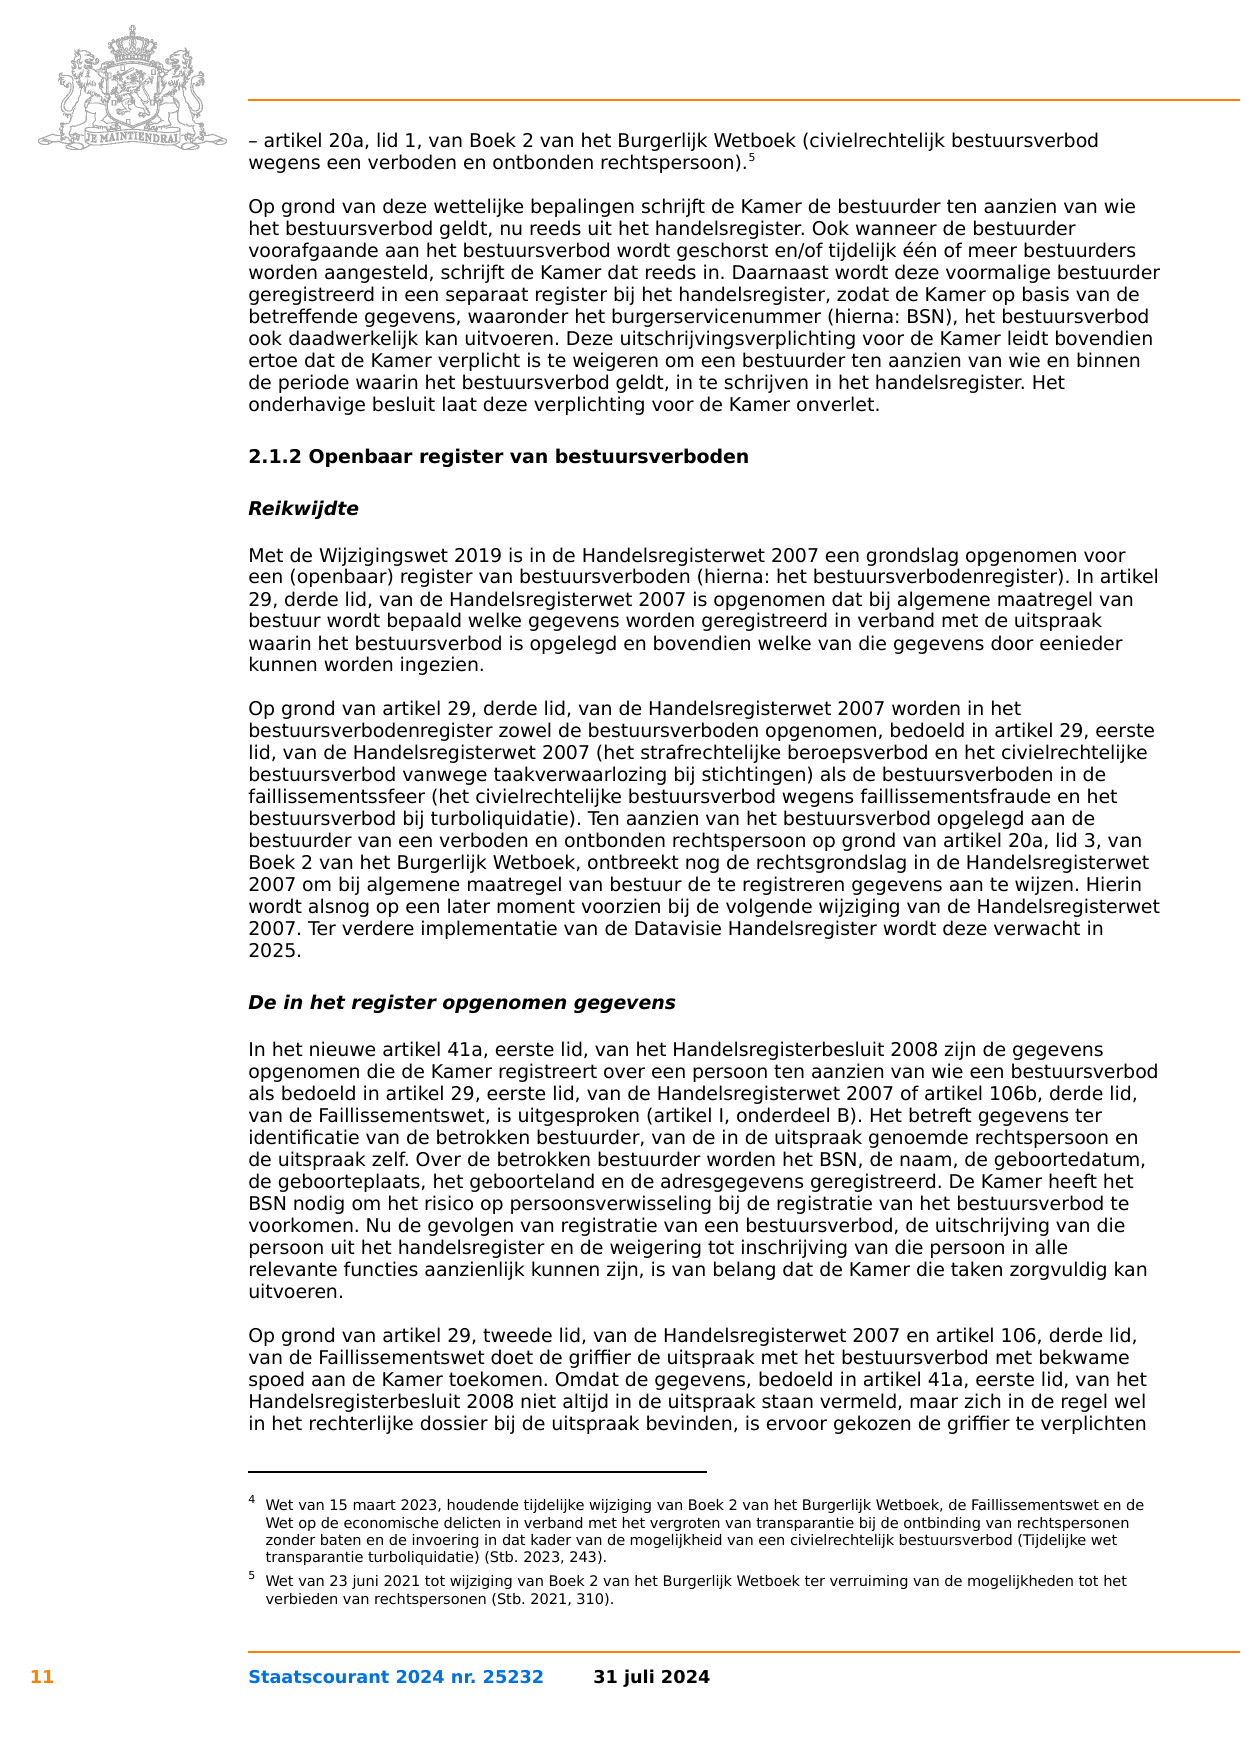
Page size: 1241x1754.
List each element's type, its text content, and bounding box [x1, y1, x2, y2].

text Wet van 23 juni 2021 tot wijziging van Boek 2 van het Burgerlijk Wetboek ter verruiming van de mogelijkheden tot het verbieden van rechtspersonen (Stb. 2021, 310). [248, 1569, 1163, 1608]
text In het nieuwe artikel 41a, eerste lid, van het Handelsregisterbesluit 2008 zijn de gegevens opgenomen die de Kamer registreert over een persoon ten aanzien van wie een bestuursverbod als bedoeld in artikel 29, eerste lid, van de Handelsregisterwet 2007 of artikel 106b, derde lid, van de Faillissementswet, is uitgesproken (artikel I, onderdeel B). Het betreft gegevens ter identificatie van de betrokken bestuurder, van de in de uitspraak genoemde rechtspersoon en de uitspraak zelf. Over de betrokken bestuurder worden het BSN, de naam, de geboortedatum, de geboorteplaats, het geboorteland en de adresgegevens geregistreerd. De Kamer heeft het BSN nodig om het risico op persoonsverwisseling bij de registratie van het bestuursverbod te voorkomen. Nu de gevolgen van registratie van een bestuursverbod, de uitschrijving van die persoon uit het handelsregister en de weigering tot inschrijving van die persoon in alle relevante functies aanzienlijk kunnen zijn, is van belang dat de Kamer die taken zorgvuldig kan uitvoeren. [248, 1039, 1163, 1303]
picture [38, 25, 227, 150]
subtitle De in het register opgenomen gegevens [248, 992, 1163, 1014]
subtitle Reikwijdte [248, 497, 1163, 519]
text – artikel 20a, lid 1, van Boek 2 van het Burgerlijk Wetboek (civielrechtelijk bestuursverbod wegens een verboden en ontbonden rechtspersoon). [248, 130, 1163, 174]
text Met de Wijzigingswet 2019 is in de Handelsregisterwet 2007 een grondslag opgenomen voor een (openbaar) register van bestuursverboden (hierna: het bestuursverbodenregister). In artikel 29, derde lid, van de Handelsregisterwet 2007 is opgenomen dat bij algemene maatregel van bestuur wordt bepaald welke gegevens worden geregistreerd in verband met de uitspraak waarin het bestuursverbod is opgelegd en bovendien welke van die gegevens door eenieder kunnen worden ingezien. [248, 544, 1163, 676]
text Op grond van artikel 29, derde lid, van de Handelsregisterwet 2007 worden in het bestuursverbodenregister zowel de bestuursverboden opgenomen, bedoeld in artikel 29, eerste lid, van de Handelsregisterwet 2007 (het strafrechtelijke beroepsverbod en het civielrechtelijke bestuursverbod vanwege taakverwaarlozing bij stichtingen) als de bestuursverboden in de faillissementssfeer (het civielrechtelijke bestuursverbod wegens faillissementsfraude en het bestuursverbod bij turboliquidatie). Ten aanzien van het bestuursverbod opgelegd aan de bestuurder van een verboden en ontbonden rechtspersoon op grond van artikel 20a, lid 3, van Boek 2 van het Burgerlijk Wetboek, ontbreekt nog de rechtsgrondslag in de Handelsregisterwet 2007 om bij algemene maatregel van bestuur de te registreren gegevens aan te wijzen. Hierin wordt alsnog op een later moment voorzien bij de volgende wijziging van de Handelsregisterwet 2007. Ter verdere implementatie van de Datavisie Handelsregister wordt deze verwacht in 2025. [248, 698, 1163, 962]
text Op grond van deze wettelijke bepalingen schrijft de Kamer de bestuurder ten aanzien van wie het bestuursverbod geldt, nu reeds uit het handelsregister. Ook wanneer de bestuurder voorafgaande aan het bestuursverbod wordt geschorst en/of tijdelijk één of meer bestuurders worden aangesteld, schrijft de Kamer dat reeds in. Daarnaast wordt deze voormalige bestuurder geregistreerd in een separaat register bij het handelsregister, zodat de Kamer op basis van de betreffende gegevens, waaronder het burgerservicenummer (hierna: BSN), het bestuursverbod ook daadwerkelijk kan uitvoeren. Deze uitschrijvingsverplichting voor de Kamer leidt bovendien ertoe dat de Kamer verplicht is te weigeren om een bestuurder ten aanzien van wie en binnen de periode waarin het bestuursverbod geldt, in te schrijven in het handelsregister. Het onderhavige besluit laat deze verplichting voor de Kamer onverlet. [248, 196, 1163, 416]
text Op grond van artikel 29, tweede lid, van de Handelsregisterwet 2007 en artikel 106, derde lid, van de Faillissementswet doet de griffier de uitspraak met het bestuursverbod met bekwame spoed aan de Kamer toekomen. Omdat de gegevens, bedoeld in artikel 41a, eerste lid, van het Handelsregisterbesluit 2008 niet altijd in de uitspraak staan vermeld, maar zich in de regel wel in het rechterlijke dossier bij de uitspraak bevinden, is ervoor gekozen de griffier te verplichten [248, 1324, 1163, 1434]
subtitle 2.1.2 Openbaar register van bestuursverboden [248, 446, 1163, 467]
text Wet van 15 maart 2023, houdende tijdelijke wijziging van Boek 2 van het Burgerlijk Wetboek, de Faillissementswet en de Wet op de economische delicten in verband met het vergroten van transparantie bij de ontbinding van rechtspersonen zonder baten en de invoering in dat kader van de mogelijkheid van een civielrechtelijk bestuursverbod (Tijdelijke wet transparantie turboliquidatie) (Stb. 2023, 243). [248, 1493, 1163, 1566]
